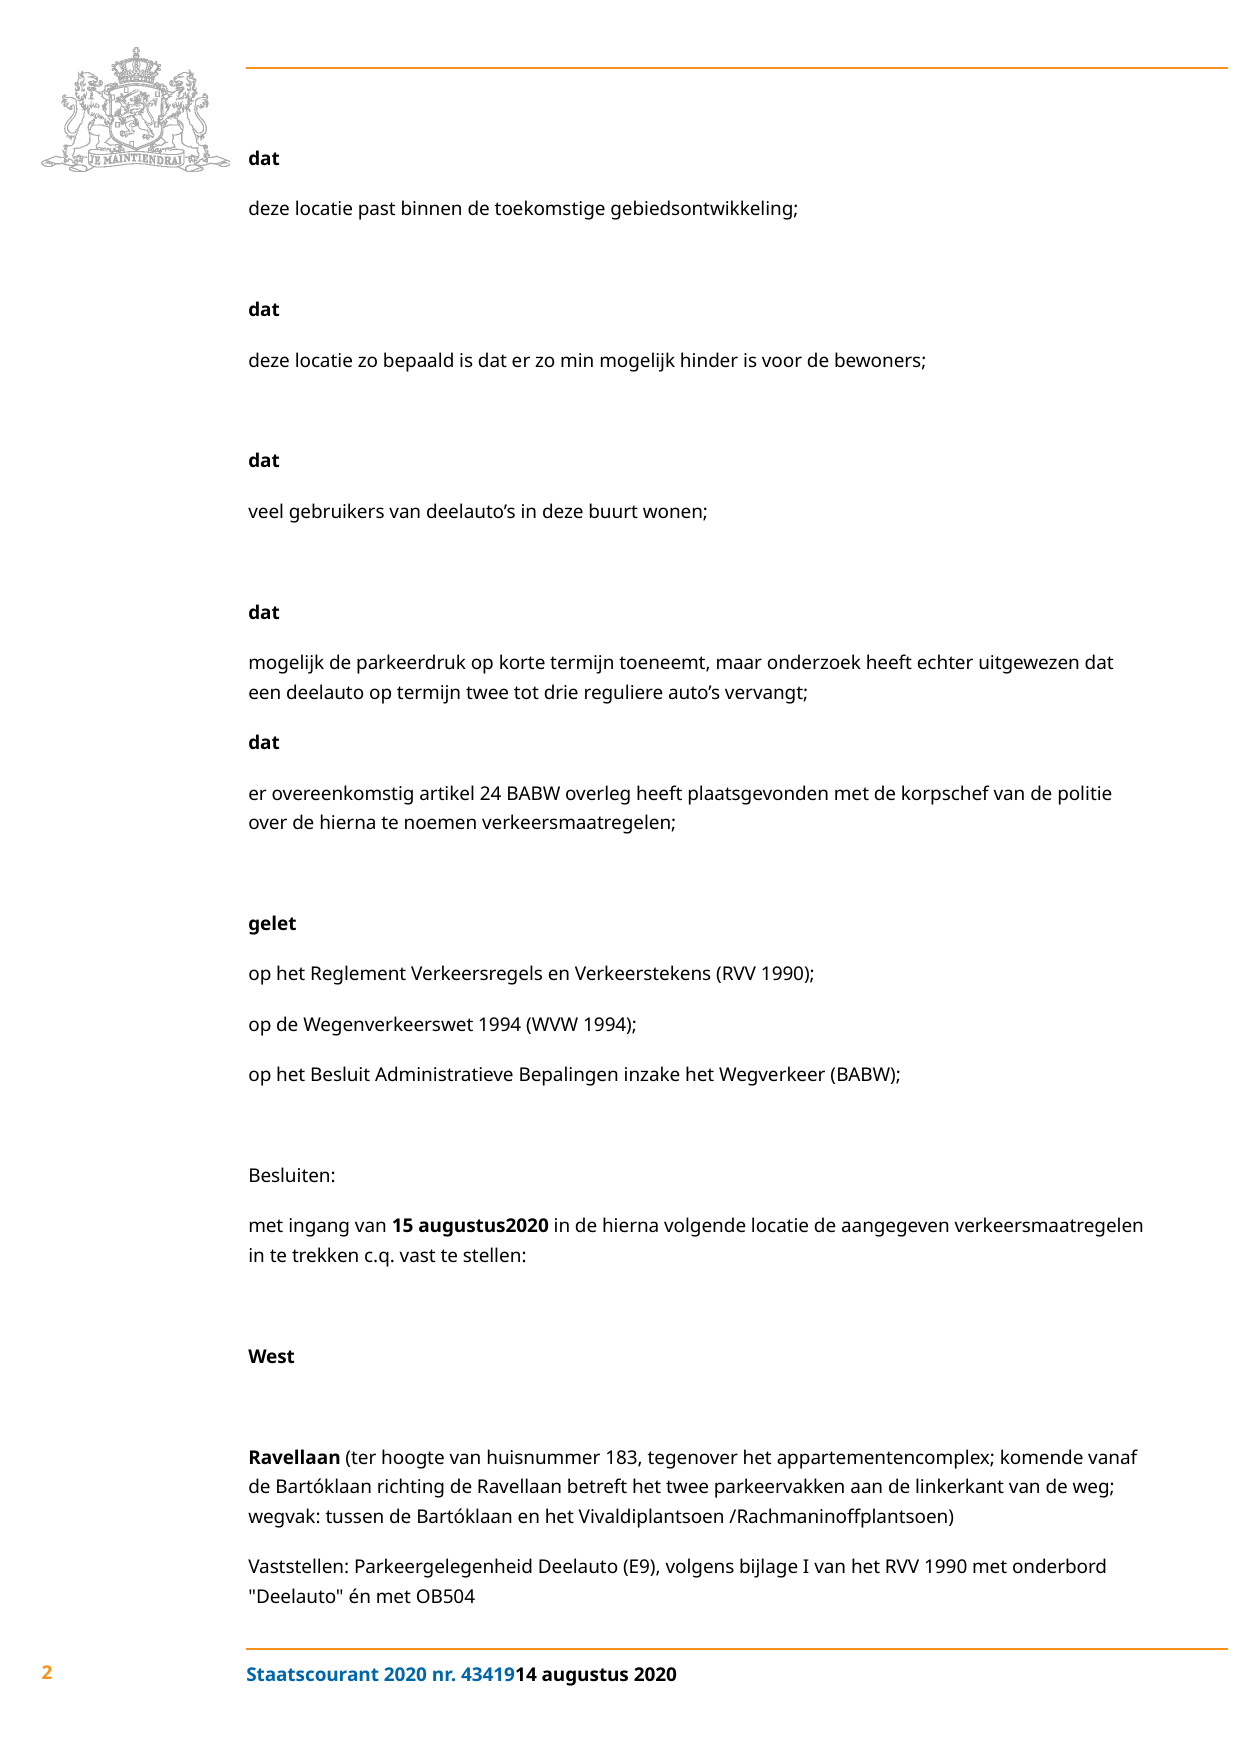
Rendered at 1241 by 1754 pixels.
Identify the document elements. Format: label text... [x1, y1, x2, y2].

text veel gebruikers van deelauto’s in deze buurt wonen; [248, 498, 1152, 524]
text op het Reglement Verkeersregels en Verkeerstekens (RVV 1990); [248, 961, 1152, 986]
text Ravellaan (ter hoogte van huisnummer 183, tegenover het appartementencomplex; komende vanaf de Bartóklaan richting de Ravellaan betreft het twee parkeervakken aan de linkerkant van de weg; wegvak: tussen de Bartóklaan en het Vivaldiplantsoen /Rachmaninoffplantsoen) [248, 1444, 1152, 1529]
text mogelijk de parkeerdruk op korte termijn toeneemt, maar onderzoek heeft echter uitgewezen dat een deelauto op termijn twee tot drie reguliere auto’s vervangt; [248, 649, 1152, 705]
picture [41, 47, 231, 172]
text op het Besluit Administratieve Bepalingen inzake het Wegverkeer (BABW); [248, 1061, 1152, 1087]
text dat [248, 729, 1152, 755]
text dat [248, 145, 1152, 171]
text Besluiten: [248, 1162, 1152, 1188]
text dat [248, 599, 1152, 625]
text dat [248, 448, 1152, 473]
text met ingang van 15 augustus2020 in de hierna volgende locatie de aangegeven verkeersmaatregelen in te trekken c.q. vast te stellen: [248, 1213, 1152, 1268]
text er overeenkomstig artikel 24 BABW overleg heeft plaatsgevonden met de korpschef van de politie over de hierna te noemen verkeersmaatregelen; [248, 780, 1152, 835]
text dat [248, 296, 1152, 322]
text deze locatie past binnen de toekomstige gebiedsontwikkeling; [248, 196, 1152, 221]
text West [248, 1343, 1152, 1369]
text Vaststellen: Parkeergelegenheid Deelauto (E9), volgens bijlage I van het RVV 1990 met onderbord "Deelauto" én met OB504 [248, 1553, 1152, 1609]
text op de Wegenverkeerswet 1994 (WVW 1994); [248, 1011, 1152, 1037]
text gelet [248, 910, 1152, 936]
text deze locatie zo bepaald is dat er zo min mogelijk hinder is voor de bewoners; [248, 347, 1152, 373]
